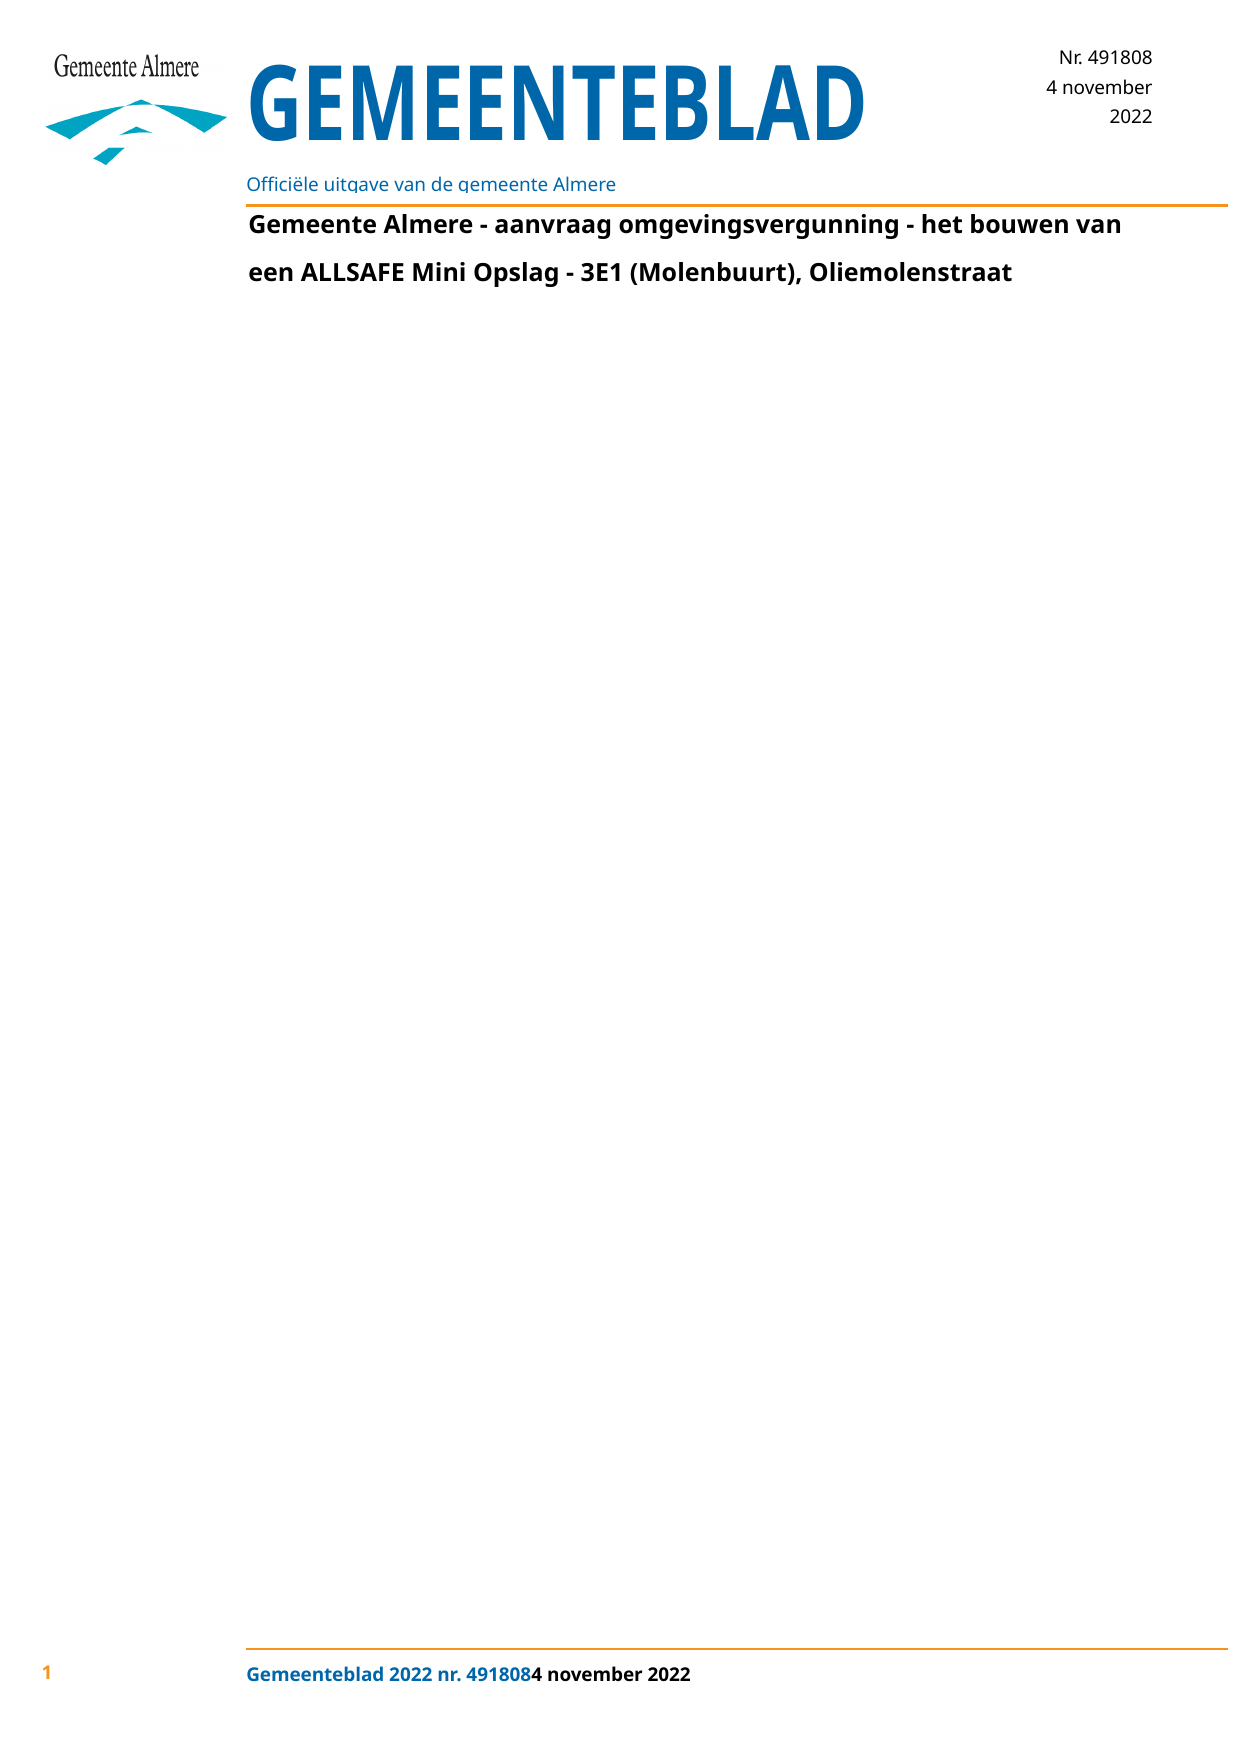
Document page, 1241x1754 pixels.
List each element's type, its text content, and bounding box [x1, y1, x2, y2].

picture [41, 47, 231, 172]
text Gemeente Almere - aanvraag omgevingsvergunning - het bouwen van een ALLSAFE Mini Opslag - 3E1 (Molenbuurt), Oliemolenstraat [248, 207, 1152, 288]
